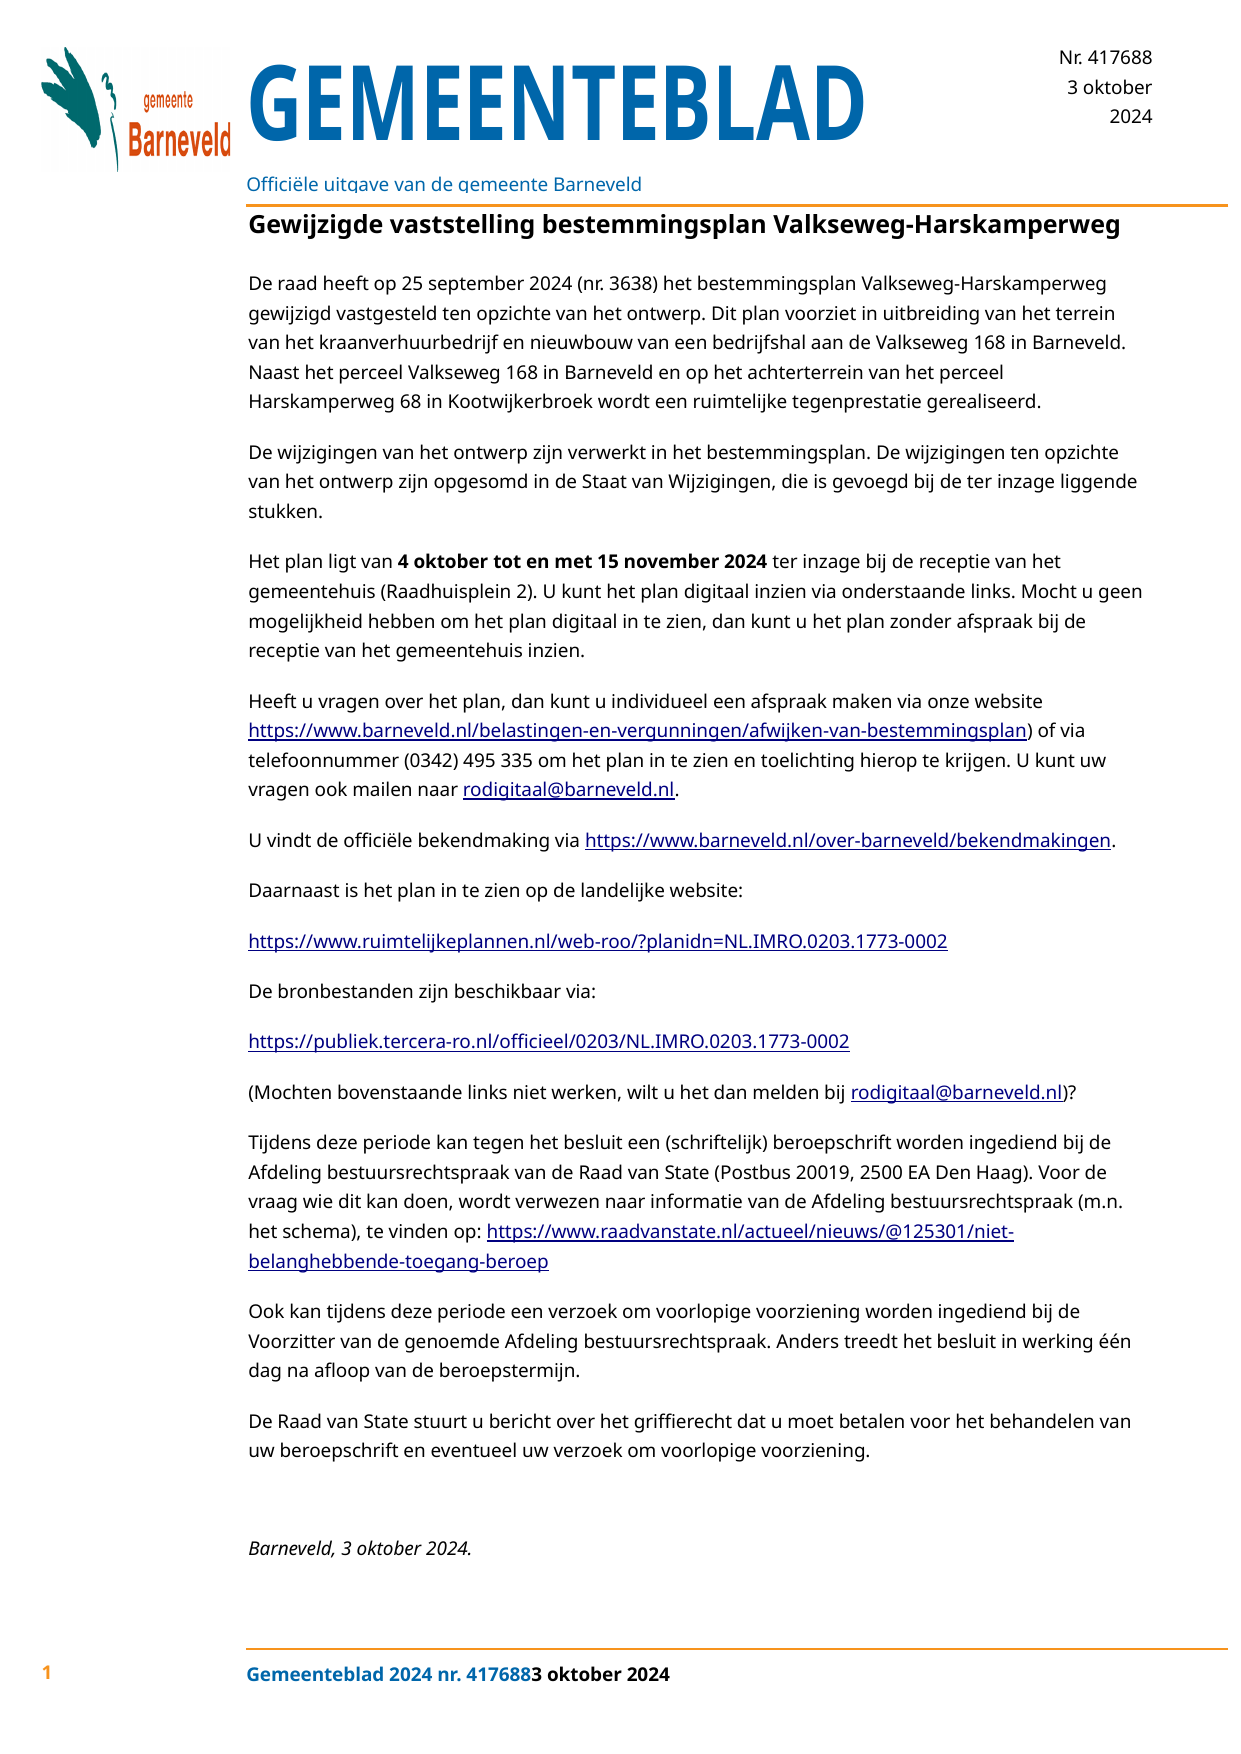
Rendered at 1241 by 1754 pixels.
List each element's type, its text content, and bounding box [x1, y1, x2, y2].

text Barneveld, 3 oktober 2024. [248, 1536, 1152, 1561]
text U vindt de officiële bekendmaking via https://www.barneveld.nl/over-barneveld/bekendmakingen. [248, 827, 1152, 853]
text (Mochten bovenstaande links niet werken, wilt u het dan melden bij rodigitaal@barneveld.nl)? [248, 1079, 1152, 1105]
picture [41, 47, 231, 172]
text Gewijzigde vaststelling bestemmingsplan Valkseweg-Harskamperweg [248, 207, 1152, 241]
text Ook kan tijdens deze periode een verzoek om voorlopige voorziening worden ingediend bij de Voorzitter van de genoemde Afdeling bestuursrechtspraak. Anders treedt het besluit in werking één dag na afloop van de beroepstermijn. [248, 1298, 1152, 1383]
text Heeft u vragen over het plan, dan kunt u individueel een afspraak maken via onze website https://www.barneveld.nl/belastingen-en-vergunningen/afwijken-van-bestemmingsplan) of via telefoonnummer (0342) 495 335 om het plan in te zien en toelichting hierop te krijgen. U kunt uw vragen ook mailen naar rodigitaal@barneveld.nl. [248, 688, 1152, 802]
text Tijdens deze periode kan tegen het besluit een (schriftelijk) beroepschrift worden ingediend bij de Afdeling bestuursrechtspraak van de Raad van State (Postbus 20019, 2500 EA Den Haag). Voor de vraag wie dit kan doen, wordt verwezen naar informatie van de Afdeling bestuursrechtspraak (m.n. het schema), te vinden op: https://www.raadvanstate.nl/actueel/nieuws/@125301/niet-belanghebbende-toegang-beroep [248, 1129, 1152, 1273]
text De Raad van State stuurt u bericht over het griffierecht dat u moet betalen voor het behandelen van uw beroepschrift en eventueel uw verzoek om voorlopige voorziening. [248, 1408, 1152, 1463]
text Daarnaast is het plan in te zien op de landelijke website: [248, 877, 1152, 903]
text Het plan ligt van 4 oktober tot en met 15 november 2024 ter inzage bij de receptie van het gemeentehuis (Raadhuisplein 2). U kunt het plan digitaal inzien via onderstaande links. Mocht u geen mogelijkheid hebben om het plan digitaal in te zien, dan kunt u het plan zonder afspraak bij de receptie van het gemeentehuis inzien. [248, 549, 1152, 663]
text De bronbestanden zijn beschikbaar via: [248, 978, 1152, 1004]
text De raad heeft op 25 september 2024 (nr. 3638) het bestemmingsplan Valkseweg-Harskamperweg gewijzigd vastgesteld ten opzichte van het ontwerp. Dit plan voorziet in uitbreiding van het terrein van het kraanverhuurbedrijf en nieuwbouw van een bedrijfshal aan de Valkseweg 168 in Barneveld. Naast het perceel Valkseweg 168 in Barneveld en op het achterterrein van het perceel Harskamperweg 68 in Kootwijkerbroek wordt een ruimtelijke tegenprestatie gerealiseerd. [248, 270, 1152, 414]
text De wijzigingen van het ontwerp zijn verwerkt in het bestemmingsplan. De wijzigingen ten opzichte van het ontwerp zijn opgesomd in de Staat van Wijzigingen, die is gevoegd bij de ter inzage liggende stukken. [248, 439, 1152, 524]
text https://www.ruimtelijkeplannen.nl/web-roo/?planidn=NL.IMRO.0203.1773-0002 [248, 928, 1152, 953]
text https://publiek.tercera-ro.nl/officieel/0203/NL.IMRO.0203.1773-0002 [248, 1029, 1152, 1054]
